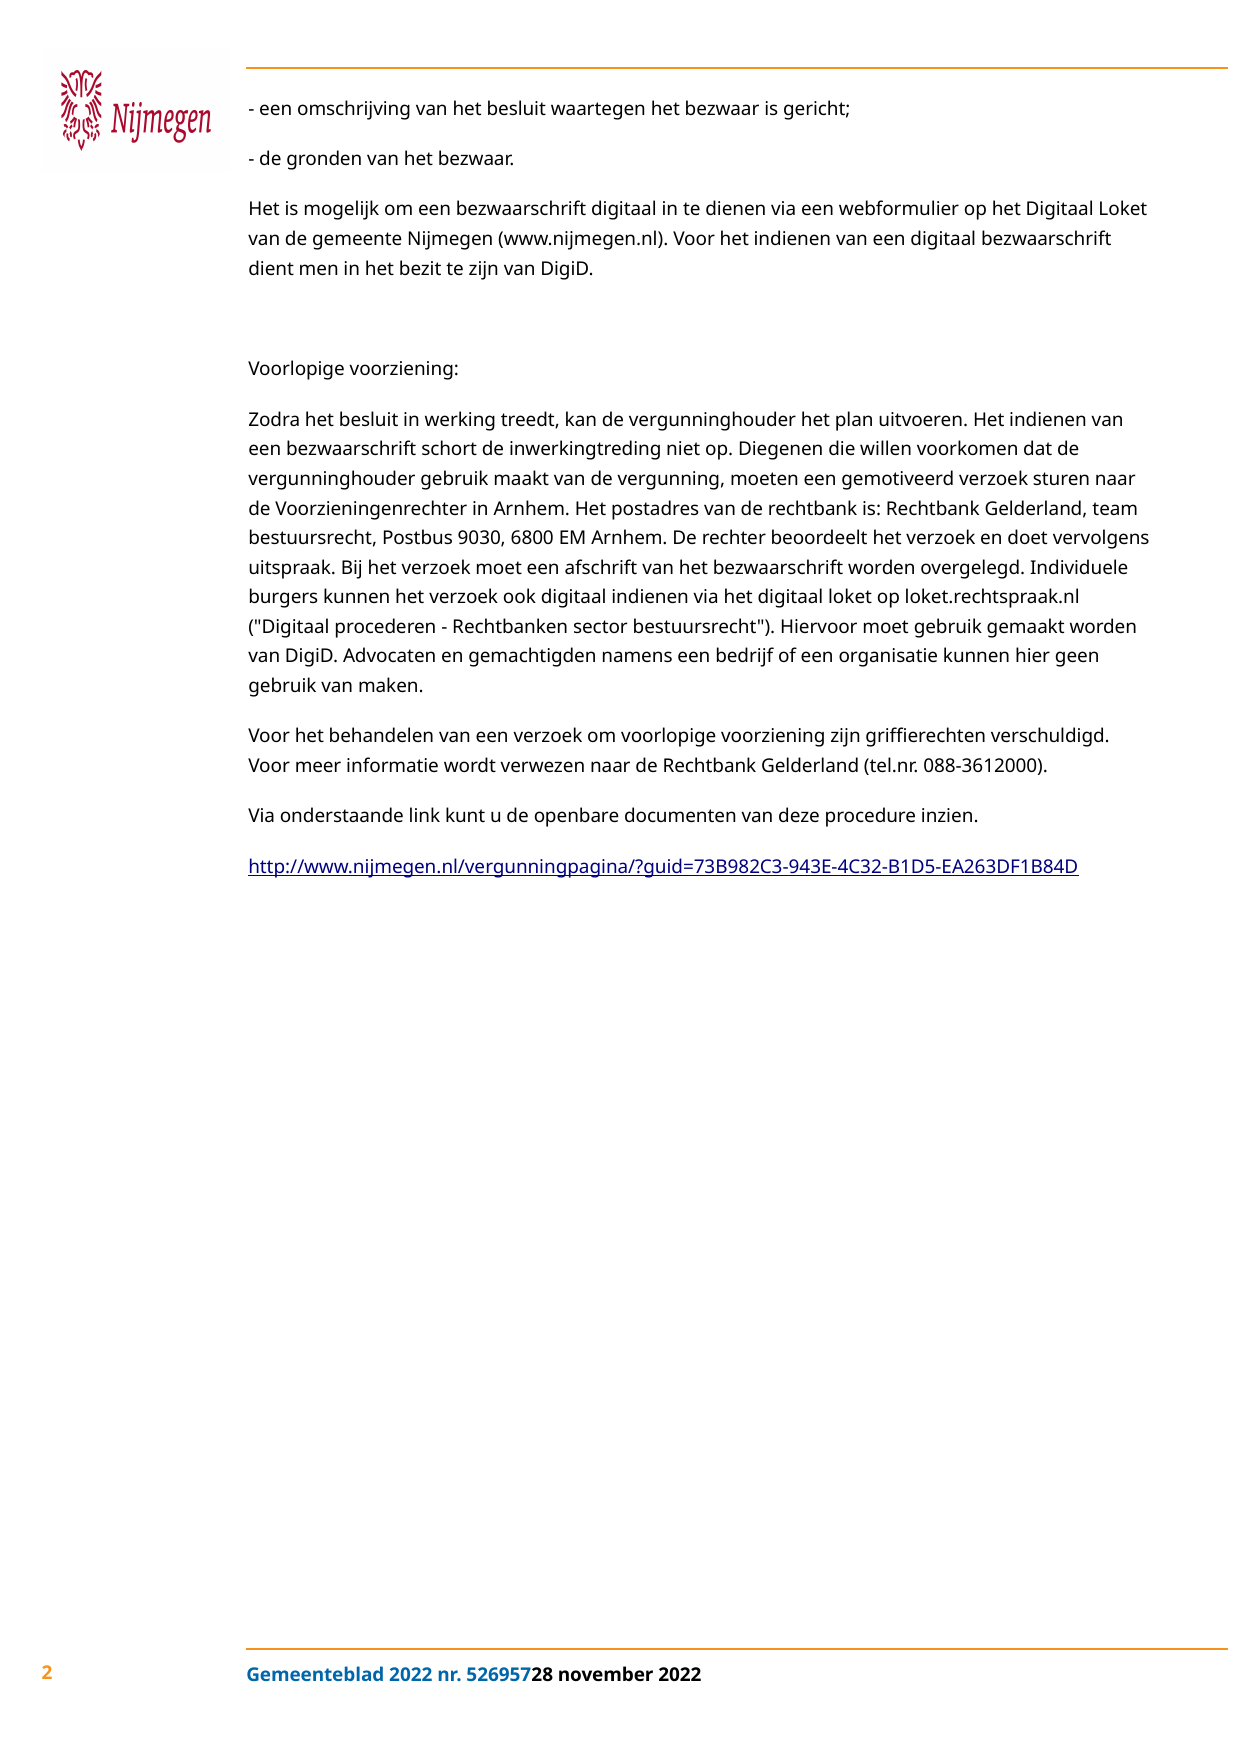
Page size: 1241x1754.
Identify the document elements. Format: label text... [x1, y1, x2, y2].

picture [41, 47, 231, 172]
text Zodra het besluit in werking treedt, kan de vergunninghouder het plan uitvoeren. Het indienen van een bezwaarschrift schort de inwerkingtreding niet op. Diegenen die willen voorkomen dat de vergunninghouder gebruik maakt van de vergunning, moeten een gemotiveerd verzoek sturen naar de Voorzieningenrechter in Arnhem. Het postadres van de rechtbank is: Rechtbank Gelderland, team bestuursrecht, Postbus 9030, 6800 EM Arnhem. De rechter beoordeelt het verzoek en doet vervolgens uitspraak. Bij het verzoek moet een afschrift van het bezwaarschrift worden overgelegd. Individuele burgers kunnen het verzoek ook digitaal indienen via het digitaal loket op loket.rechtspraak.nl ("Digitaal procederen - Rechtbanken sector bestuursrecht"). Hiervoor moet gebruik gemaakt worden van DigiD. Advocaten en gemachtigden namens een bedrijf of een organisatie kunnen hier geen gebruik van maken. [248, 406, 1152, 698]
text Via onderstaande link kunt u de openbare documenten van deze procedure inzien. [248, 803, 1152, 828]
text http://www.nijmegen.nl/vergunningpagina/?guid=73B982C3-943E-4C32-B1D5-EA263DF1B84D [248, 853, 1152, 879]
text Voor het behandelen van een verzoek om voorlopige voorziening zijn griffierechten verschuldigd. Voor meer informatie wordt verwezen naar de Rechtbank Gelderland (tel.nr. 088-3612000). [248, 723, 1152, 778]
text Voorlopige voorziening: [248, 356, 1152, 381]
text - de gronden van het bezwaar. [248, 145, 1152, 171]
text Het is mogelijk om een bezwaarschrift digitaal in te dienen via een webformulier op het Digitaal Loket van de gemeente Nijmegen (www.nijmegen.nl). Voor het indienen van een digitaal bezwaarschrift dient men in het bezit te zijn van DigiD. [248, 196, 1152, 281]
text - een omschrijving van het besluit waartegen het bezwaar is gericht; [248, 95, 1152, 121]
